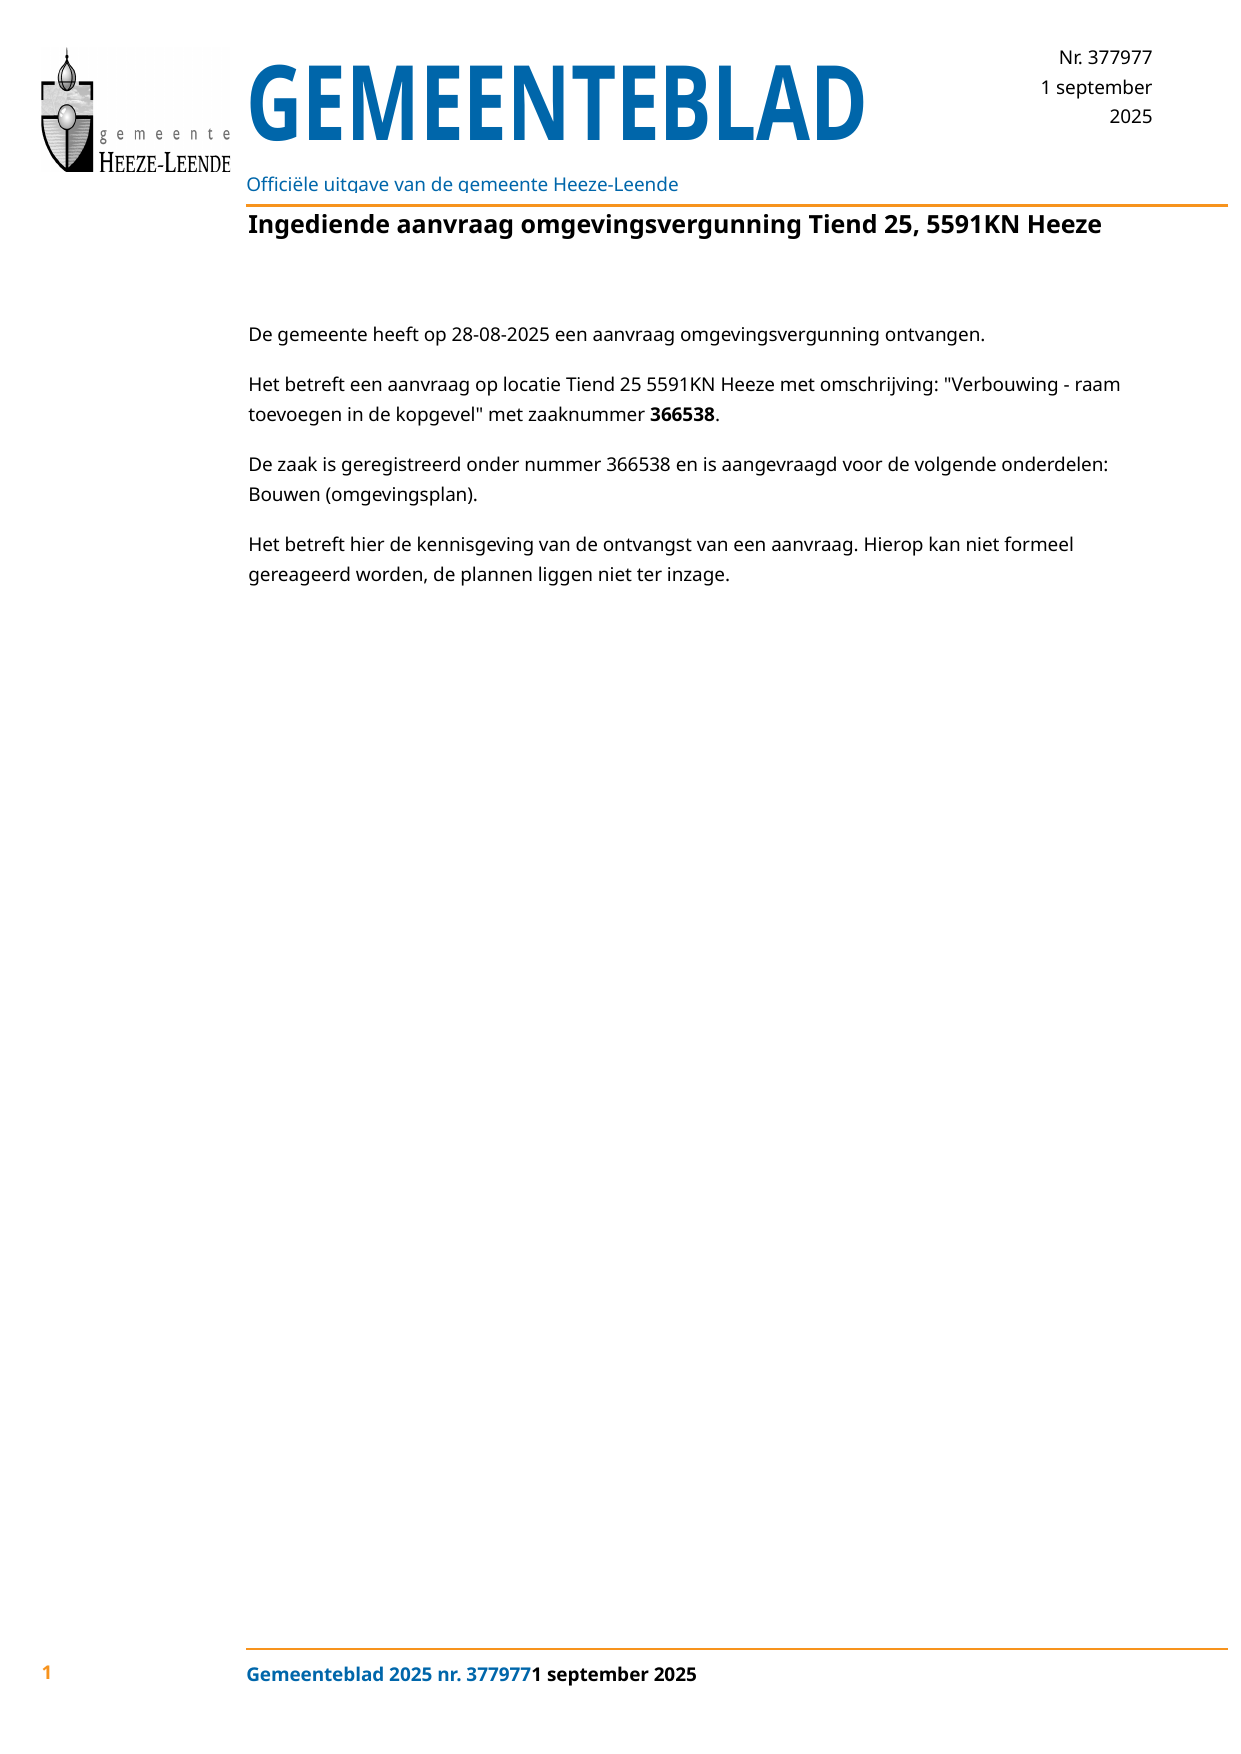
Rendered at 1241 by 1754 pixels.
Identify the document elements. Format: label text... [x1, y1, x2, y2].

text Ingediende aanvraag omgevingsvergunning Tiend 25, 5591KN Heeze [248, 207, 1152, 241]
text Het betreft een aanvraag op locatie Tiend 25 5591KN Heeze met omschrijving: "Verbouwing - raam toevoegen in de kopgevel" met zaaknummer 366538. [248, 371, 1152, 426]
text De gemeente heeft op 28-08-2025 een aanvraag omgevingsvergunning ontvangen. [248, 321, 1152, 346]
picture [41, 47, 231, 172]
text De zaak is geregistreerd onder nummer 366538 en is aangevraagd voor de volgende onderdelen: Bouwen (omgevingsplan). [248, 451, 1152, 506]
text Het betreft hier de kennisgeving van de ontvangst van een aanvraag. Hierop kan niet formeel gereageerd worden, de plannen liggen niet ter inzage. [248, 531, 1152, 586]
